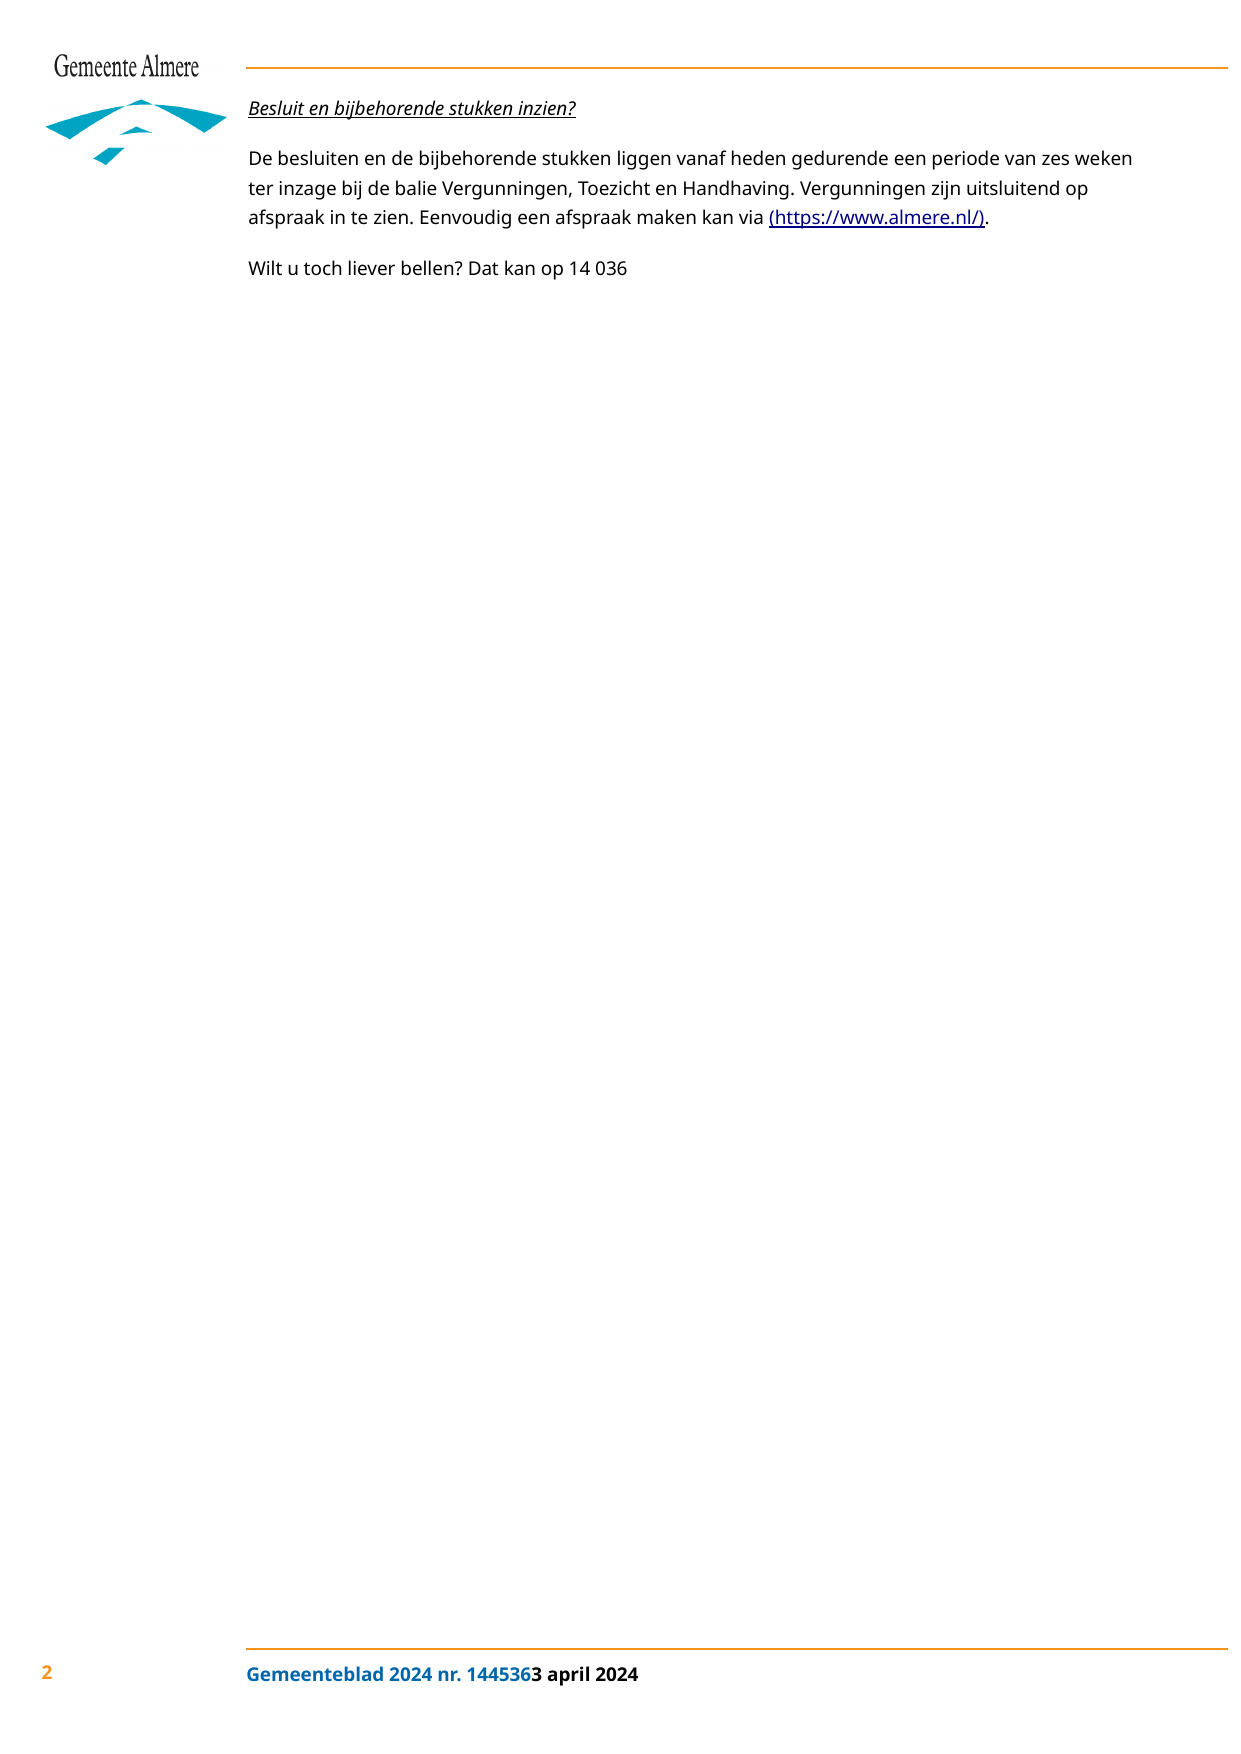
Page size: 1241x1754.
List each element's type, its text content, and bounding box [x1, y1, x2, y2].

picture [41, 47, 231, 172]
text Wilt u toch liever bellen? Dat kan op 14 036 [248, 255, 1152, 281]
text De besluiten en de bijbehorende stukken liggen vanaf heden gedurende een periode van zes weken ter inzage bij de balie Vergunningen, Toezicht en Handhaving. Vergunningen zijn uitsluitend op afspraak in te zien. Eenvoudig een afspraak maken kan via (https://www.almere.nl/). [248, 145, 1152, 230]
text Besluit en bijbehorende stukken inzien? [248, 95, 1152, 121]
